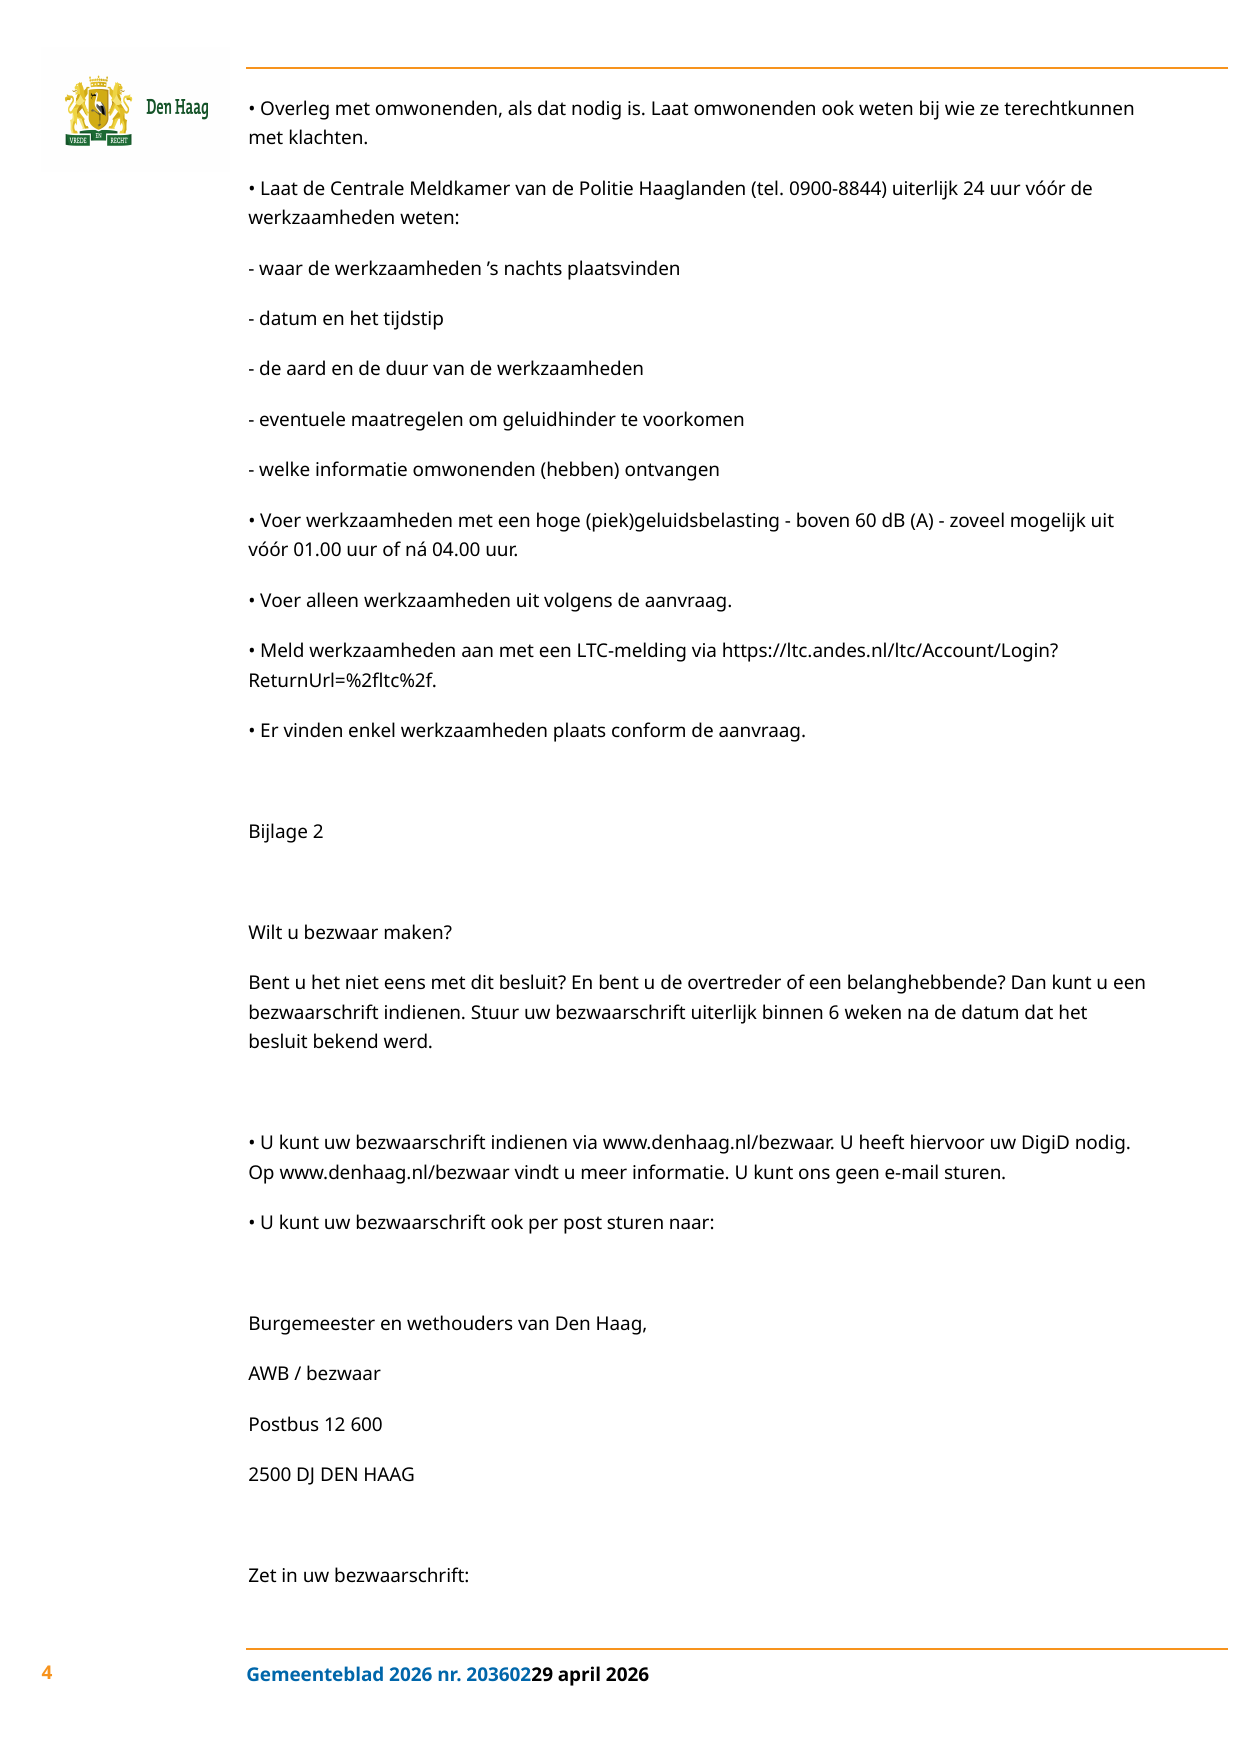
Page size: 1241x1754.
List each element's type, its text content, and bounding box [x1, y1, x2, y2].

text • U kunt uw bezwaarschrift ook per post sturen naar: [248, 1209, 1152, 1235]
text • Er vinden enkel werkzaamheden plaats conform de aanvraag. [248, 717, 1152, 743]
text • Voer alleen werkzaamheden uit volgens de aanvraag. [248, 587, 1152, 613]
text - welke informatie omwonenden (hebben) ontvangen [248, 456, 1152, 482]
text • Voer werkzaamheden met een hoge (piek)geluidsbelasting - boven 60 dB (A) - zoveel mogelijk uit vóór 01.00 uur of ná 04.00 uur. [248, 507, 1152, 562]
text 2500 DJ DEN HAAG [248, 1461, 1152, 1487]
text • Laat de Centrale Meldkamer van de Politie Haaglanden (tel. 0900-8844) uiterlijk 24 uur vóór de werkzaamheden weten: [248, 175, 1152, 230]
text Postbus 12 600 [248, 1411, 1152, 1437]
text • U kunt uw bezwaarschrift indienen via www.denhaag.nl/bezwaar. U heeft hiervoor uw DigiD nodig. Op www.denhaag.nl/bezwaar vindt u meer informatie. U kunt ons geen e-mail sturen. [248, 1129, 1152, 1185]
text - de aard en de duur van de werkzaamheden [248, 356, 1152, 381]
text - waar de werkzaamheden ’s nachts plaatsvinden [248, 255, 1152, 281]
text • Overleg met omwonenden, als dat nodig is. Laat omwonenden ook weten bij wie ze terechtkunnen met klachten. [248, 95, 1152, 150]
text - datum en het tijdstip [248, 305, 1152, 331]
text - eventuele maatregelen om geluidhinder te voorkomen [248, 406, 1152, 432]
text • Meld werkzaamheden aan met een LTC-melding via https://ltc.andes.nl/ltc/Account/Login?ReturnUrl=%2fltc%2f. [248, 637, 1152, 693]
text Zet in uw bezwaarschrift: [248, 1562, 1152, 1588]
text AWB / bezwaar [248, 1361, 1152, 1386]
text Wilt u bezwaar maken? [248, 919, 1152, 945]
text Bent u het niet eens met dit besluit? En bent u de overtreder of een belanghebbende? Dan kunt u een bezwaarschrift indienen. Stuur uw bezwaarschrift uiterlijk binnen 6 weken na de datum dat het besluit bekend werd. [248, 969, 1152, 1054]
text Burgemeester en wethouders van Den Haag, [248, 1310, 1152, 1336]
text Bijlage 2 [248, 818, 1152, 844]
picture [41, 47, 231, 172]
